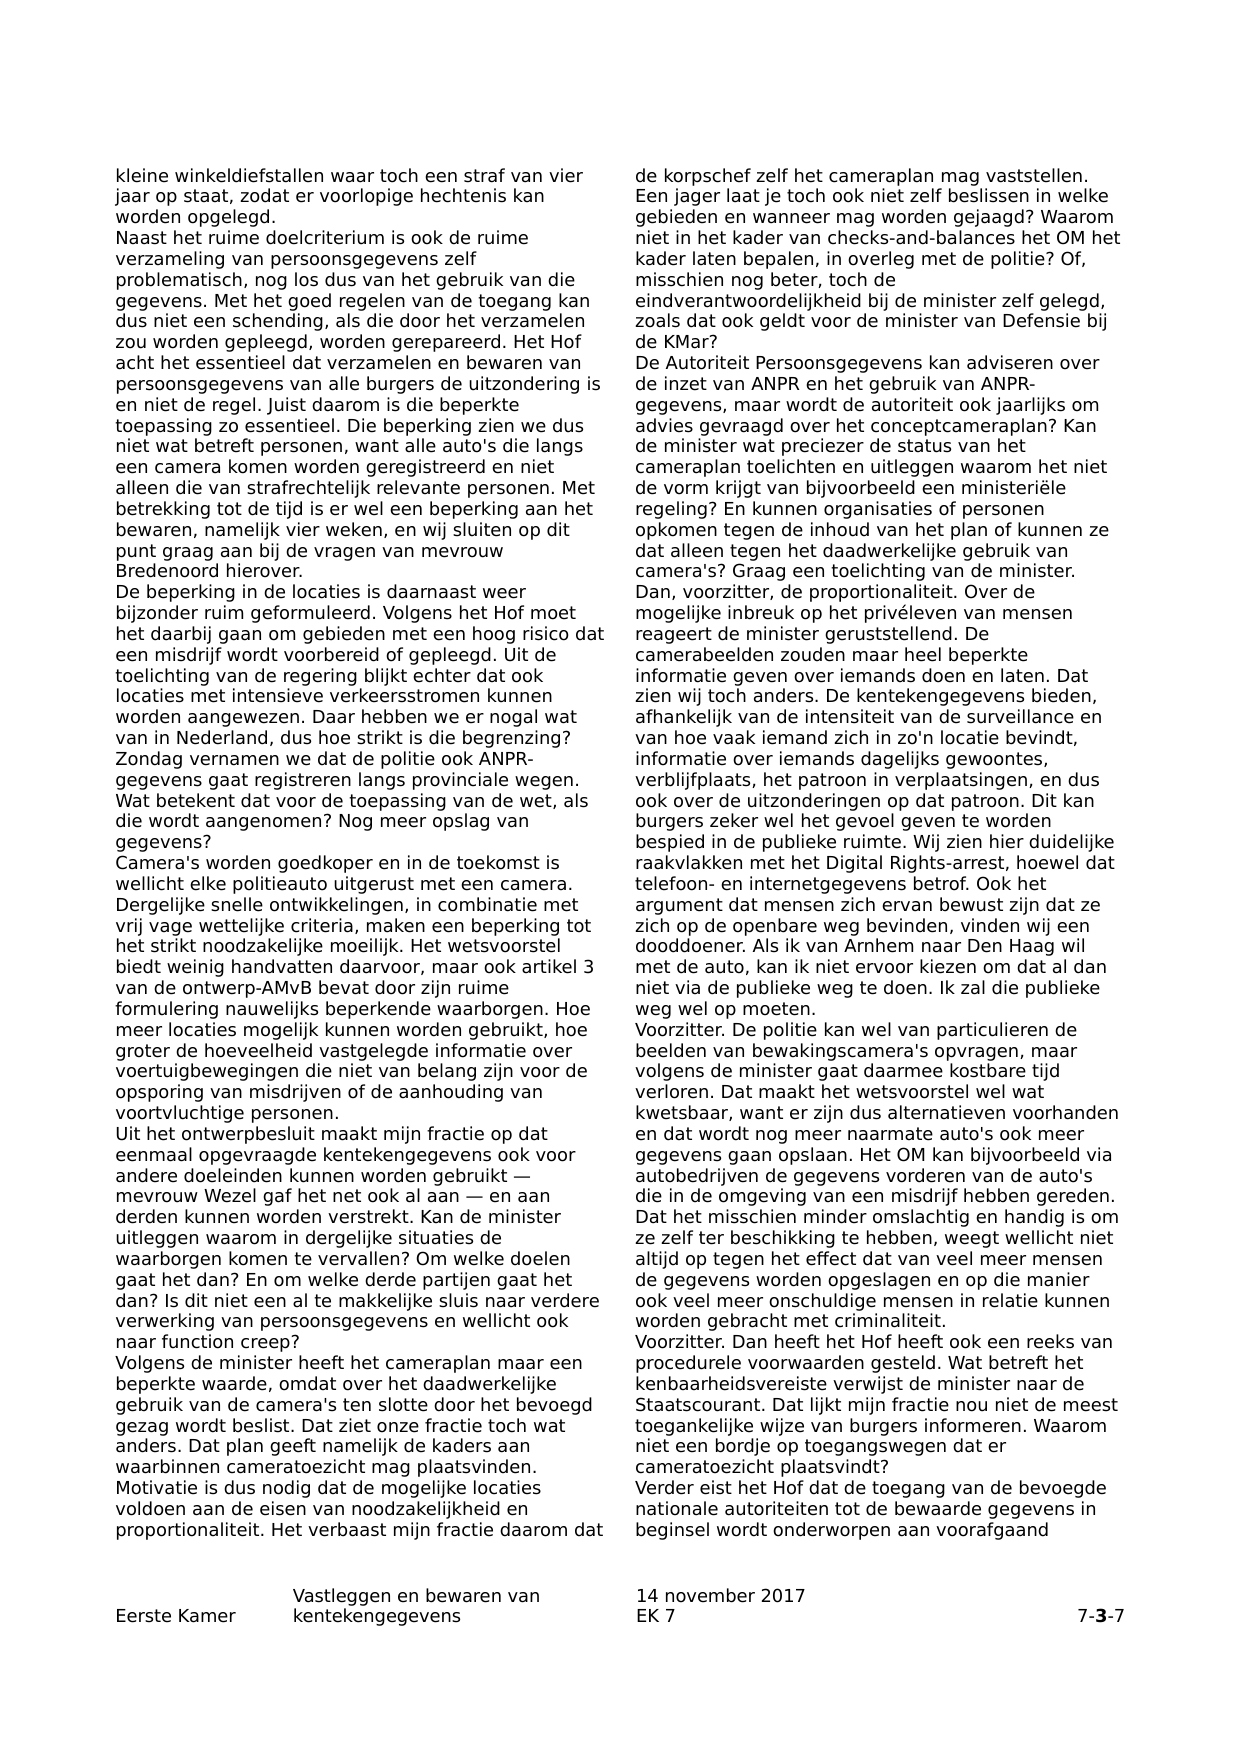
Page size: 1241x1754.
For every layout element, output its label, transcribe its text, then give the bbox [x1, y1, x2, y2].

text Camera's worden goedkoper en in de toekomst is wellicht elke politieauto uitgerust met een camera. Dergelijke snelle ontwikkelingen, in combinatie met vrij vage wettelijke criteria, maken een beperking tot het strikt noodzakelijke moeilijk. Het wetsvoorstel biedt weinig handvatten daarvoor, maar ook artikel 3 van de ontwerp-AMvB bevat door zijn ruime formulering nauwelijks beperkende waarborgen. Hoe meer locaties mogelijk kunnen worden gebruikt, hoe groter de hoeveelheid vastgelegde informatie over voertuigbewegingen die niet van belang zijn voor de opsporing van misdrijven of de aanhouding van voortvluchtige personen. [115, 853, 605, 1124]
text kleine winkeldiefstallen waar toch een straf van vier jaar op staat, zodat er voorlopige hechtenis kan worden opgelegd. [115, 165, 605, 228]
text Naast het ruime doelcriterium is ook de ruime verzameling van persoonsgegevens zelf problematisch, nog los dus van het gebruik van die gegevens. Met het goed regelen van de toegang kan dus niet een schending, als die door het verzamelen zou worden gepleegd, worden gerepareerd. Het Hof acht het essentieel dat verzamelen en bewaren van persoonsgegevens van alle burgers de uitzondering is en niet de regel. Juist daarom is die beperkte toepassing zo essentieel. Die beperking zien we dus niet wat betreft personen, want alle auto's die langs een camera komen worden geregistreerd en niet alleen die van strafrechtelijk relevante personen. Met betrekking tot de tijd is er wel een beperking aan het bewaren, namelijk vier weken, en wij sluiten op dit punt graag aan bij de vragen van mevrouw Bredenoord hierover. [115, 228, 605, 582]
text Voorzitter. De politie kan wel van particulieren de beelden van bewakingscamera's opvragen, maar volgens de minister gaat daarmee kostbare tijd verloren. Dat maakt het wetsvoorstel wel wat kwetsbaar, want er zijn dus alternatieven voorhanden en dat wordt nog meer naarmate auto's ook meer gegevens gaan opslaan. Het OM kan bijvoorbeeld via autobedrijven de gegevens vorderen van de auto's die in de omgeving van een misdrijf hebben gereden. Dat het misschien minder omslachtig en handig is om ze zelf ter beschikking te hebben, weegt wellicht niet altijd op tegen het effect dat van veel meer mensen de gegevens worden opgeslagen en op die manier ook veel meer onschuldige mensen in relatie kunnen worden gebracht met criminaliteit. [635, 1019, 1125, 1332]
text De beperking in de locaties is daarnaast weer bijzonder ruim geformuleerd. Volgens het Hof moet het daarbij gaan om gebieden met een hoog risico dat een misdrijf wordt voorbereid of gepleegd. Uit de toelichting van de regering blijkt echter dat ook locaties met intensieve verkeersstromen kunnen worden aangewezen. Daar hebben we er nogal wat van in Nederland, dus hoe strikt is die begrenzing? Zondag vernamen we dat de politie ook ANPR-gegevens gaat registreren langs provinciale wegen. Wat betekent dat voor de toepassing van de wet, als die wordt aangenomen? Nog meer opslag van gegevens? [115, 582, 605, 853]
text de korpschef zelf het cameraplan mag vaststellen. Een jager laat je toch ook niet zelf beslissen in welke gebieden en wanneer mag worden gejaagd? Waarom niet in het kader van checks-and-balances het OM het kader laten bepalen, in overleg met de politie? Of, misschien nog beter, toch de eindverantwoordelijkheid bij de minister zelf gelegd, zoals dat ook geldt voor de minister van Defensie bij de KMar? [635, 165, 1125, 353]
text Voorzitter. Dan heeft het Hof heeft ook een reeks van procedurele voorwaarden gesteld. Wat betreft het kenbaarheidsvereiste verwijst de minister naar de Staatscourant. Dat lijkt mijn fractie nou niet de meest toegankelijke wijze van burgers informeren. Waarom niet een bordje op toegangswegen dat er cameratoezicht plaatsvindt? [635, 1332, 1125, 1478]
text Uit het ontwerpbesluit maakt mijn fractie op dat eenmaal opgevraagde kentekengegevens ook voor andere doeleinden kunnen worden gebruikt — mevrouw Wezel gaf het net ook al aan — en aan derden kunnen worden verstrekt. Kan de minister uitleggen waarom in dergelijke situaties de waarborgen komen te vervallen? Om welke doelen gaat het dan? En om welke derde partijen gaat het dan? Is dit niet een al te makkelijke sluis naar verdere verwerking van persoonsgegevens en wellicht ook naar function creep? [115, 1124, 605, 1353]
text De Autoriteit Persoonsgegevens kan adviseren over de inzet van ANPR en het gebruik van ANPR-gegevens, maar wordt de autoriteit ook jaarlijks om advies gevraagd over het conceptcameraplan? Kan de minister wat preciezer de status van het cameraplan toelichten en uitleggen waarom het niet de vorm krijgt van bijvoorbeeld een ministeriële regeling? En kunnen organisaties of personen opkomen tegen de inhoud van het plan of kunnen ze dat alleen tegen het daadwerkelijke gebruik van camera's? Graag een toelichting van de minister. [635, 353, 1125, 582]
text Verder eist het Hof dat de toegang van de bevoegde nationale autoriteiten tot de bewaarde gegevens in beginsel wordt onderworpen aan voorafgaand [635, 1478, 1125, 1540]
text Dan, voorzitter, de proportionaliteit. Over de mogelijke inbreuk op het privéleven van mensen reageert de minister geruststellend. De camerabeelden zouden maar heel beperkte informatie geven over iemands doen en laten. Dat zien wij toch anders. De kentekengegevens bieden, afhankelijk van de intensiteit van de surveillance en van hoe vaak iemand zich in zo'n locatie bevindt, informatie over iemands dagelijks gewoontes, verblijfplaats, het patroon in verplaatsingen, en dus ook over de uitzonderingen op dat patroon. Dit kan burgers zeker wel het gevoel geven te worden bespied in de publieke ruimte. Wij zien hier duidelijke raakvlakken met het Digital Rights-arrest, hoewel dat telefoon- en internetgegevens betrof. Ook het argument dat mensen zich ervan bewust zijn dat ze zich op de openbare weg bevinden, vinden wij een dooddoener. Als ik van Arnhem naar Den Haag wil met de auto, kan ik niet ervoor kiezen om dat al dan niet via de publieke weg te doen. Ik zal die publieke weg wel op moeten. [635, 582, 1125, 1019]
text Volgens de minister heeft het cameraplan maar een beperkte waarde, omdat over het daadwerkelijke gebruik van de camera's ten slotte door het bevoegd gezag wordt beslist. Dat ziet onze fractie toch wat anders. Dat plan geeft namelijk de kaders aan waarbinnen cameratoezicht mag plaatsvinden. Motivatie is dus nodig dat de mogelijke locaties voldoen aan de eisen van noodzakelijkheid en proportionaliteit. Het verbaast mijn fractie daarom dat [115, 1353, 605, 1540]
